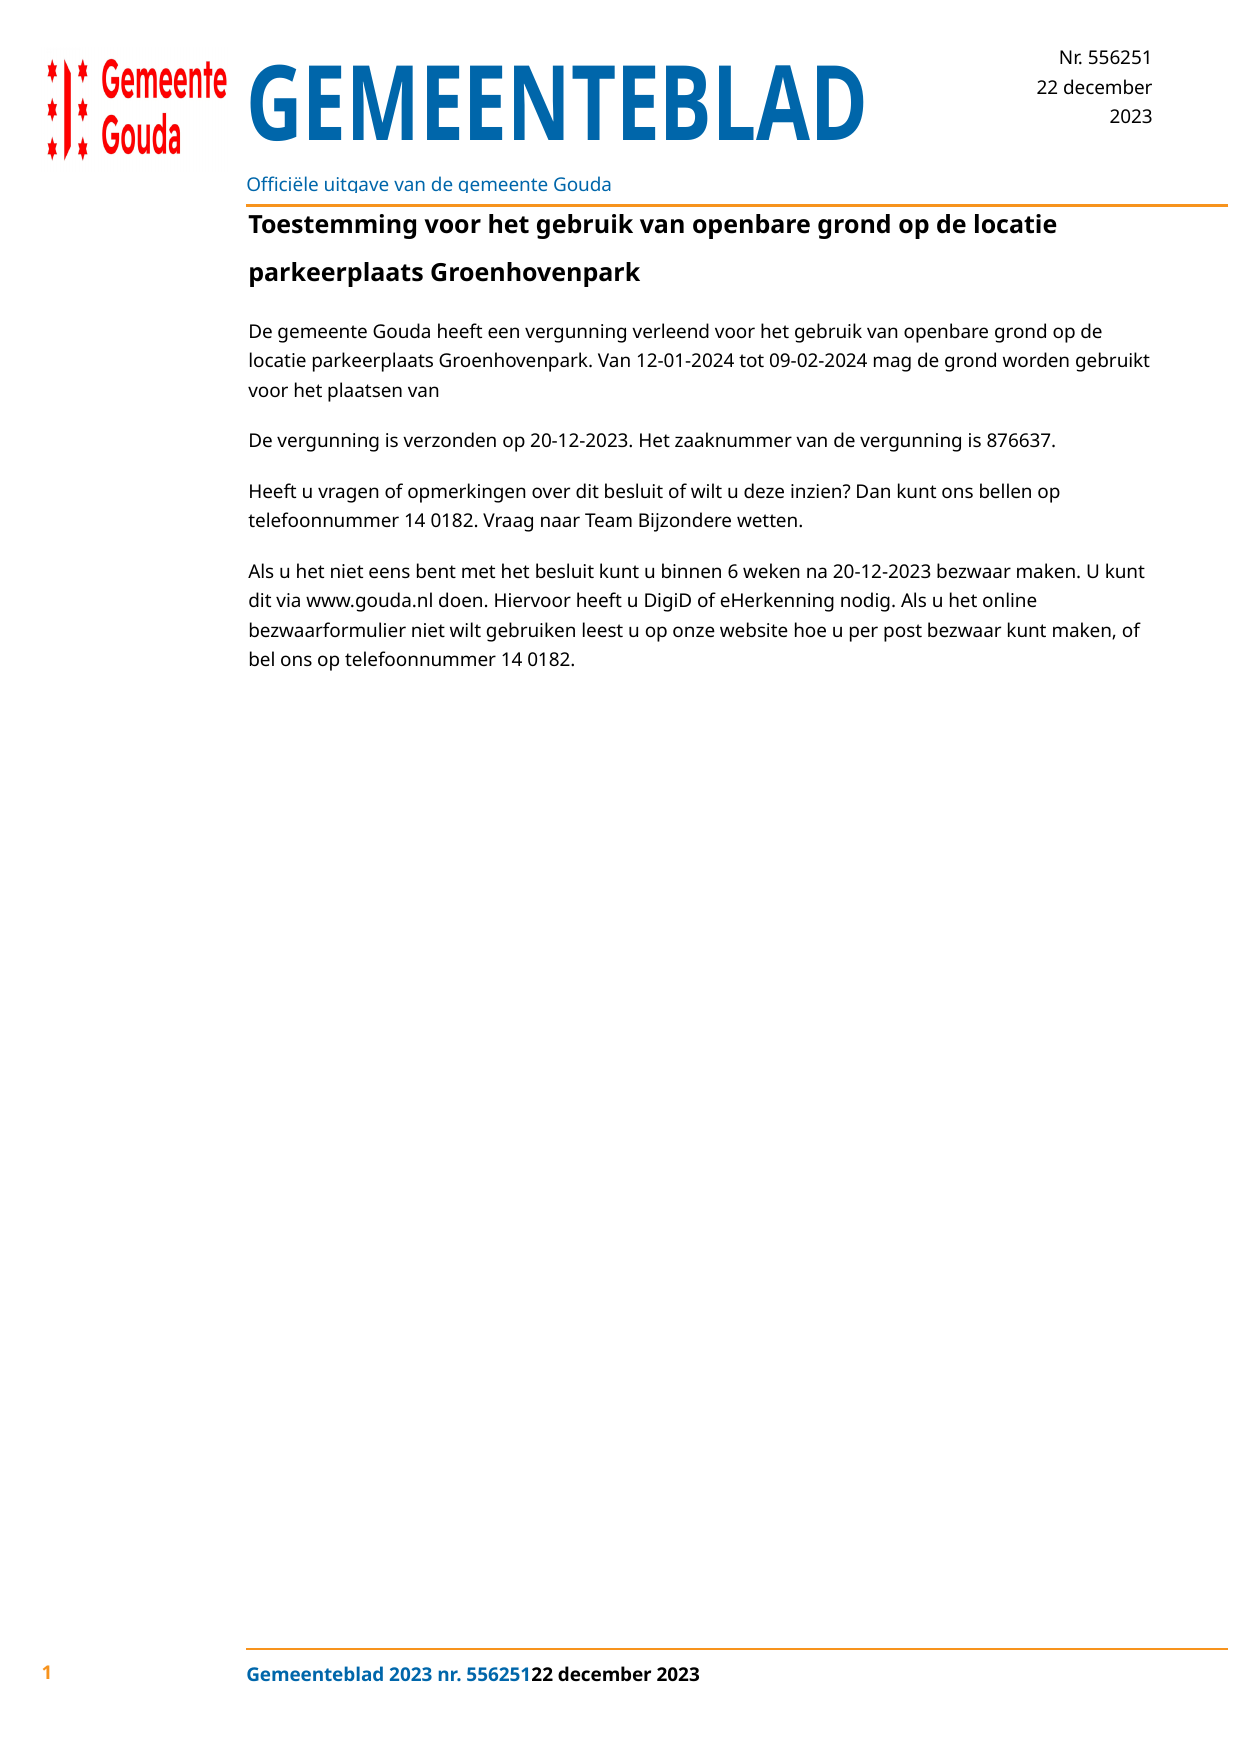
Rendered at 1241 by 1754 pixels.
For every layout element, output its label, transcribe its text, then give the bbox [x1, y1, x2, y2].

text De vergunning is verzonden op 20-12-2023. Het zaaknummer van de vergunning is 876637. [248, 427, 1152, 453]
text De gemeente Gouda heeft een vergunning verleend voor het gebruik van openbare grond op de locatie parkeerplaats Groenhovenpark. Van 12-01-2024 tot 09-02-2024 mag de grond worden gebruikt voor het plaatsen van [248, 318, 1152, 403]
text Als u het niet eens bent met het besluit kunt u binnen 6 weken na 20-12-2023 bezwaar maken. U kunt dit via www.gouda.nl doen. Hiervoor heeft u DigiD of eHerkenning nodig. Als u het online bezwaarformulier niet wilt gebruiken leest u op onze website hoe u per post bezwaar kunt maken, of bel ons op telefoonnummer 14 0182. [248, 558, 1152, 672]
text Heeft u vragen of opmerkingen over dit besluit of wilt u deze inzien? Dan kunt ons bellen op telefoonnummer 14 0182. Vraag naar Team Bijzondere wetten. [248, 478, 1152, 533]
text Toestemming voor het gebruik van openbare grond op de locatie parkeerplaats Groenhovenpark [248, 207, 1152, 288]
picture [41, 47, 231, 172]
